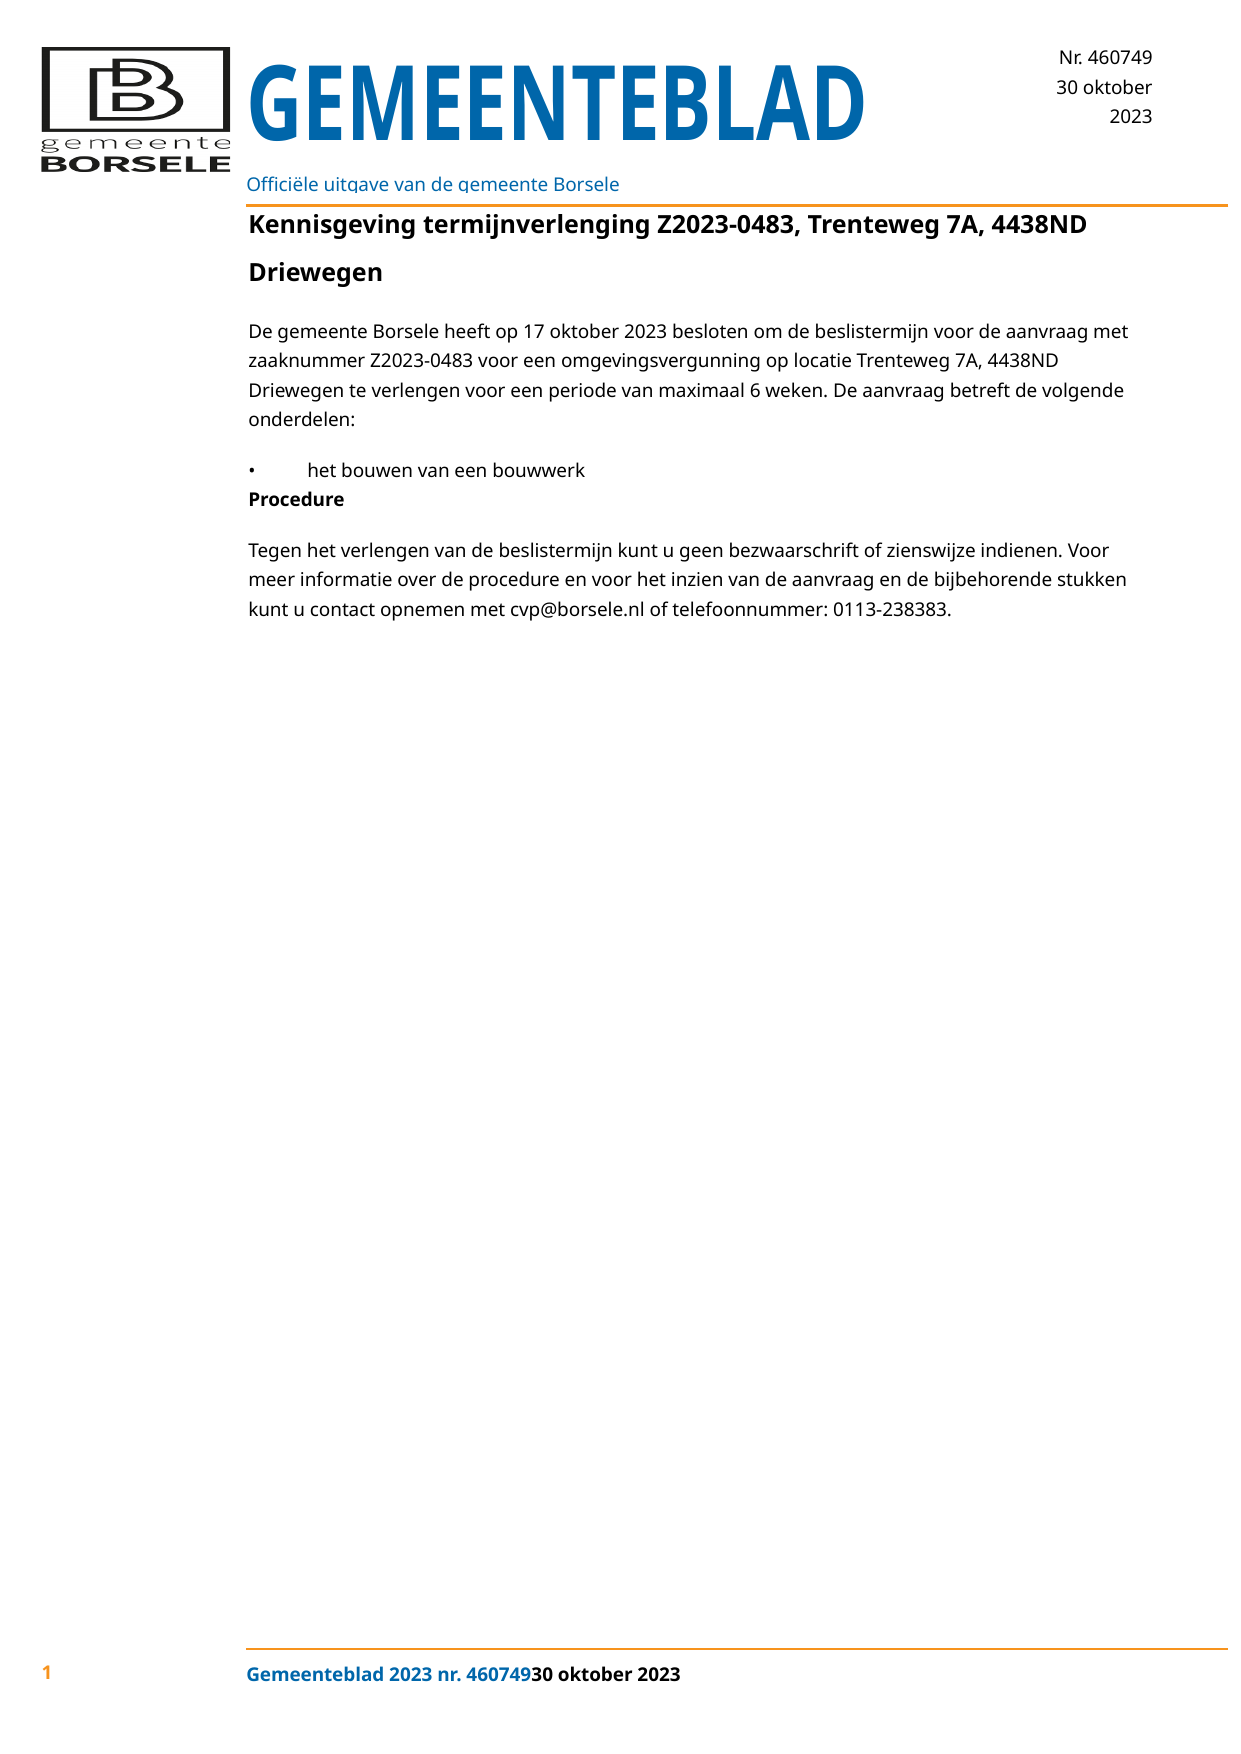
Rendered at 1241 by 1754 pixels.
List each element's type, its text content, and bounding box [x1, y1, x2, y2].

picture [41, 47, 231, 172]
list het bouwen van een bouwwerk [248, 457, 1152, 483]
text Kennisgeving termijnverlenging Z2023-0483, Trenteweg 7A, 4438ND Driewegen [248, 207, 1152, 288]
text Tegen het verlengen van de beslistermijn kunt u geen bezwaarschrift of zienswijze indienen. Voor meer informatie over de procedure en voor het inzien van de aanvraag en de bijbehorende stukken kunt u contact opnemen met cvp@borsele.nl of telefoonnummer: 0113-238383. [248, 537, 1152, 622]
text Procedure [248, 487, 1152, 512]
text De gemeente Borsele heeft op 17 oktober 2023 besloten om de beslistermijn voor de aanvraag met zaaknummer Z2023-0483 voor een omgevingsvergunning op locatie Trenteweg 7A, 4438ND Driewegen te verlengen voor een periode van maximaal 6 weken. De aanvraag betreft de volgende onderdelen: [248, 318, 1152, 432]
